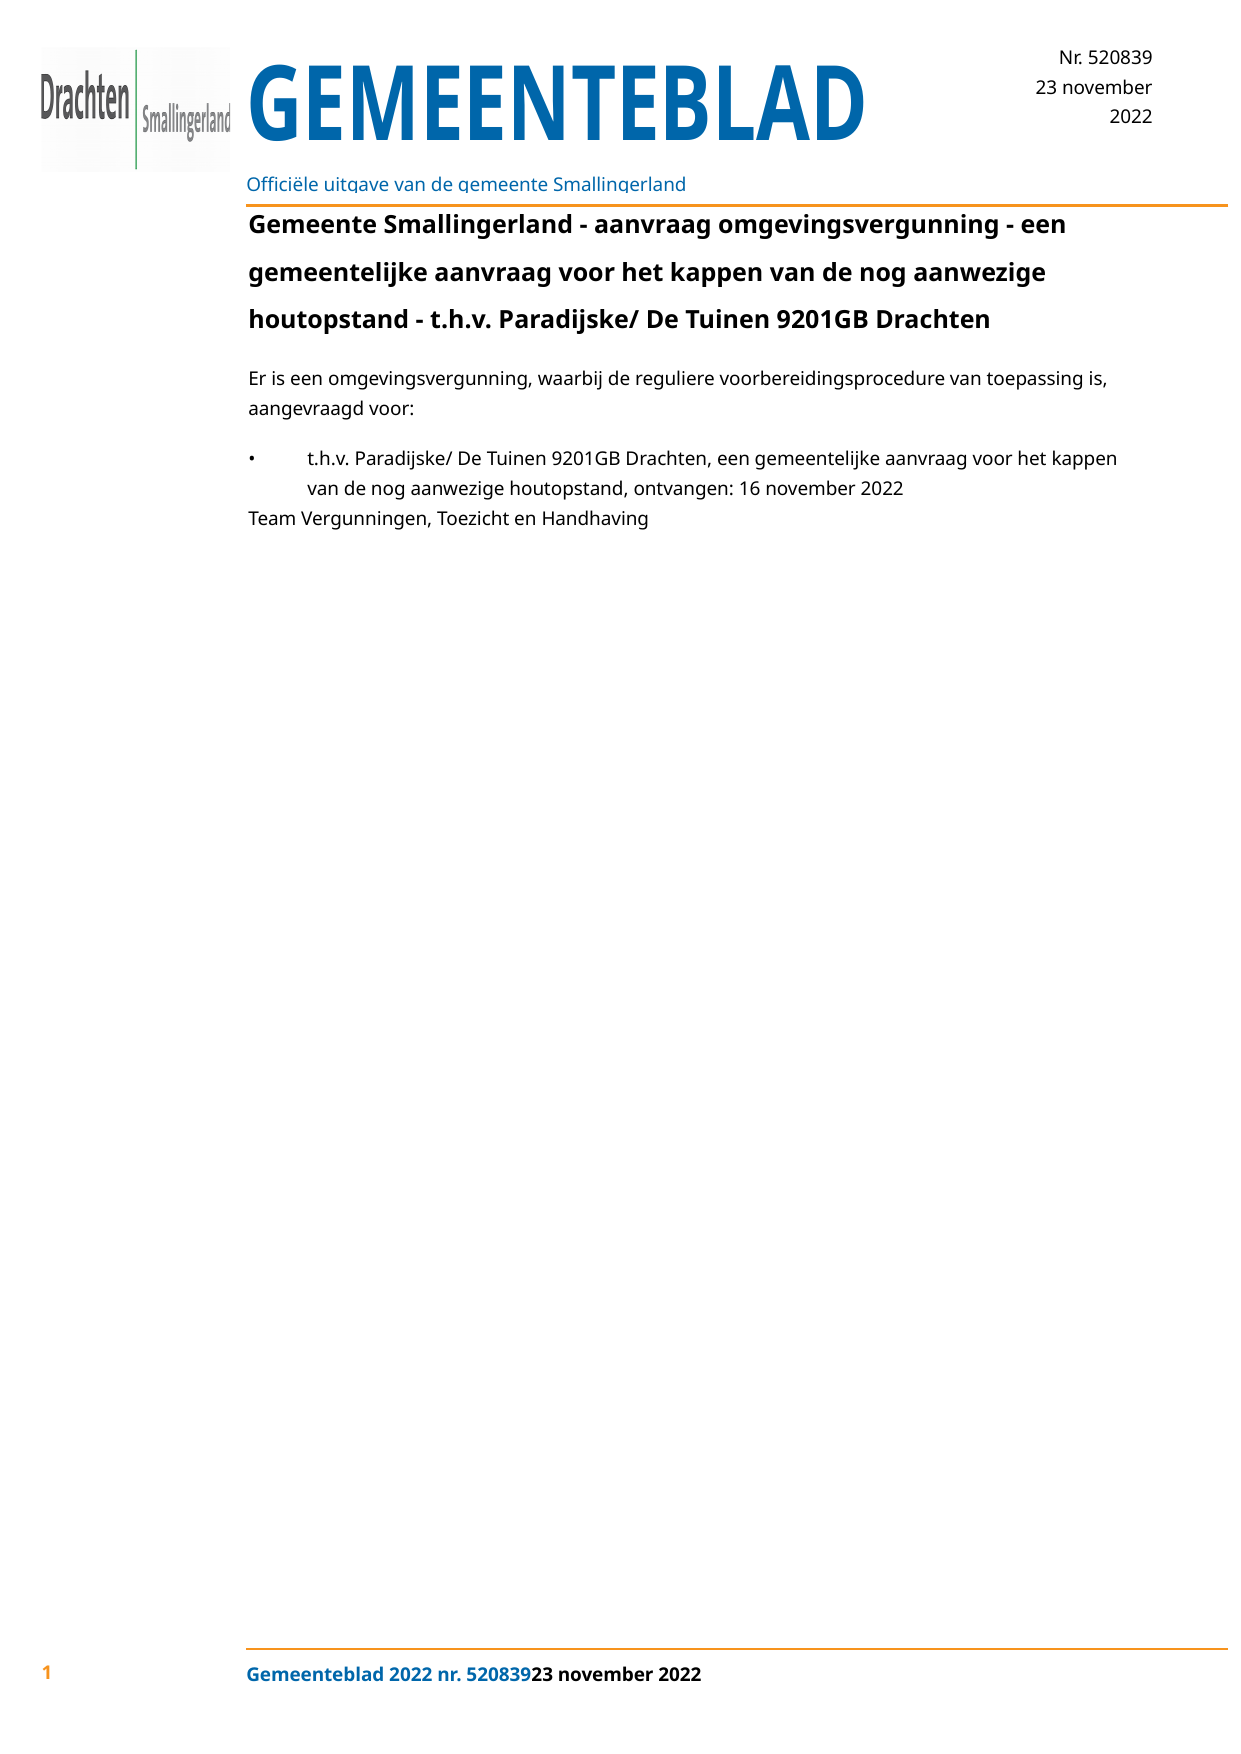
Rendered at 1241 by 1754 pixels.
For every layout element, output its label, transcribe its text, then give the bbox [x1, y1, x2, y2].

list t.h.v. Paradijske/ De Tuinen 9201GB Drachten, een gemeentelijke aanvraag voor het kappen van de nog aanwezige houtopstand, ontvangen: 16 november 2022 [248, 446, 1152, 501]
picture [41, 47, 231, 172]
text Er is een omgevingsvergunning, waarbij de reguliere voorbereidingsprocedure van toepassing is, aangevraagd voor: [248, 366, 1152, 421]
text Gemeente Smallingerland - aanvraag omgevingsvergunning - een gemeentelijke aanvraag voor het kappen van de nog aanwezige houtopstand - t.h.v. Paradijske/ De Tuinen 9201GB Drachten [248, 207, 1152, 336]
text Team Vergunningen, Toezicht en Handhaving [248, 505, 1152, 530]
